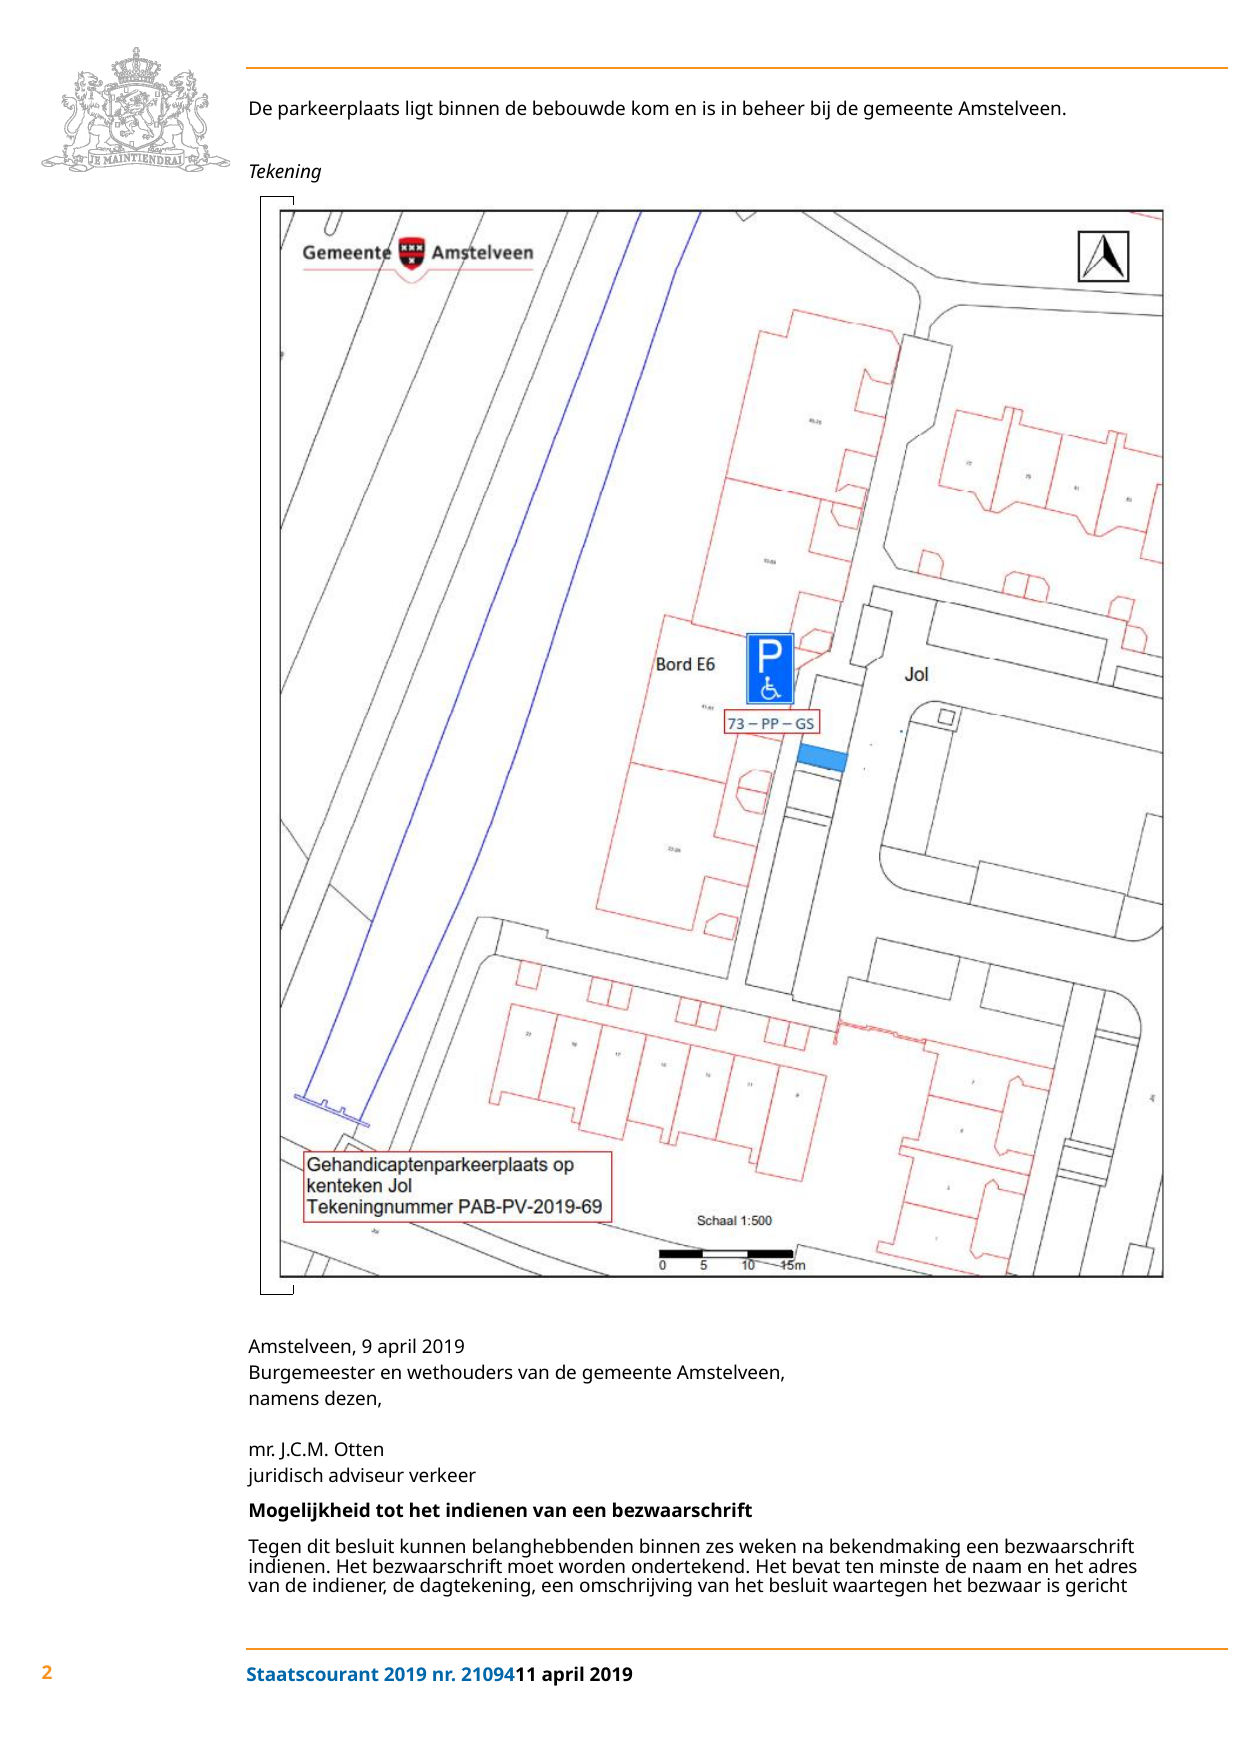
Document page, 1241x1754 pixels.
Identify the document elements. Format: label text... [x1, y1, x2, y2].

text namens dezen, [248, 1385, 1152, 1411]
text Amstelveen, 9 april 2019 [248, 1333, 1152, 1359]
picture [41, 47, 231, 172]
picture [268, 205, 1173, 1285]
text mr. J.C.M. Otten [248, 1436, 1152, 1462]
text juridisch adviseur verkeer [248, 1462, 1152, 1488]
text De parkeerplaats ligt binnen de bebouwde kom en is in beheer bij de gemeente Amstelveen. [248, 95, 1152, 121]
text Tekening [248, 159, 1152, 184]
text Mogelijkheid tot het indienen van een bezwaarschrift [248, 1502, 1152, 1521]
text Tegen dit besluit kunnen belanghebbenden binnen zes weken na bekendmaking een bezwaarschrift indienen. Het bezwaarschrift moet worden ondertekend. Het bevat ten minste de naam en het adres van de indiener, de dagtekening, een omschrijving van het besluit waartegen het bezwaar is gericht [248, 1538, 1152, 1596]
text Burgemeester en wethouders van de gemeente Amstelveen, [248, 1359, 1152, 1385]
